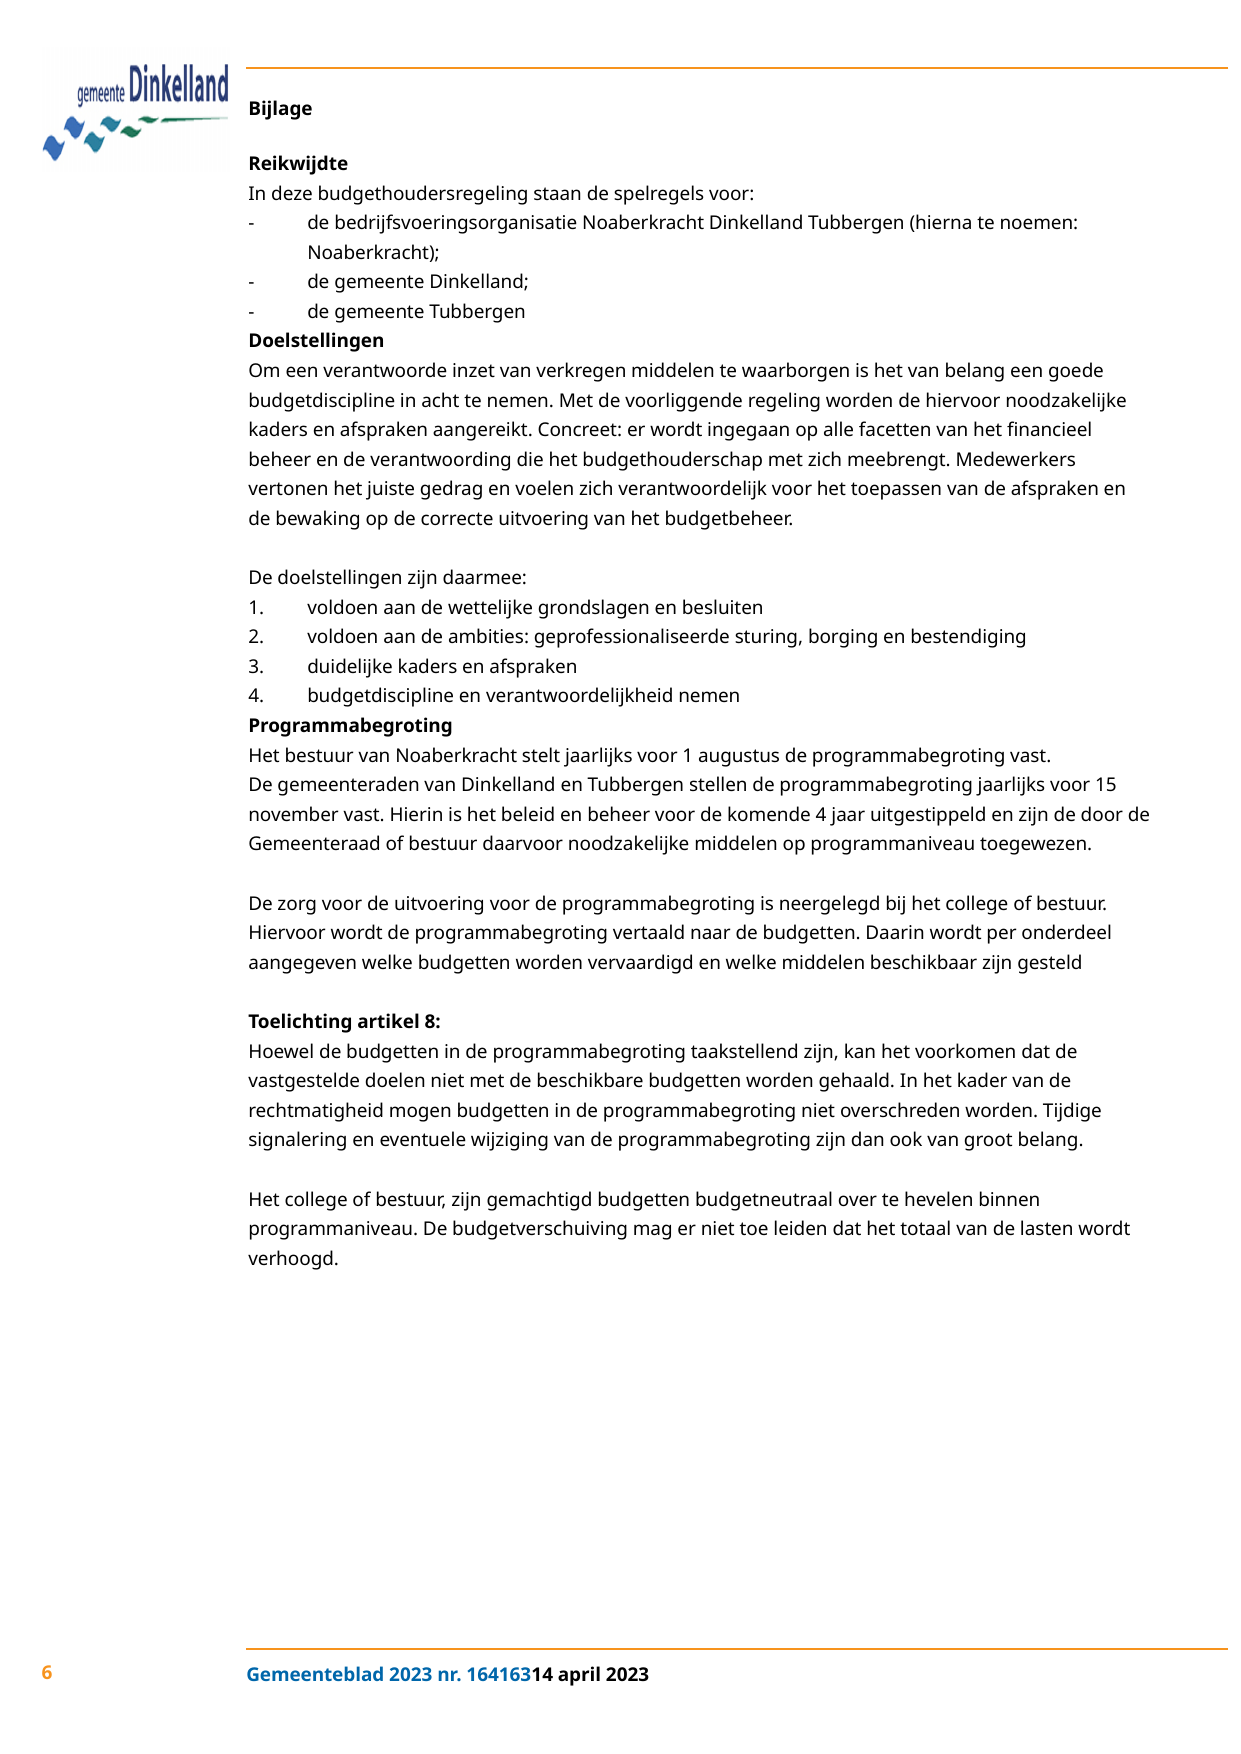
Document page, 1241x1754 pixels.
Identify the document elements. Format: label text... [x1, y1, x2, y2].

list de gemeente Tubbergen [248, 298, 1152, 324]
list duidelijke kaders en afspraken [248, 653, 1152, 679]
picture [41, 47, 231, 172]
text De doelstellingen zijn daarmee: [248, 564, 1152, 590]
text Het bestuur van Noaberkracht stelt jaarlijks voor 1 augustus de programmabegroting vast. [248, 742, 1152, 768]
text Bijlage [248, 95, 1152, 121]
text Om een verantwoorde inzet van verkregen middelen te waarborgen is het van belang een goede budgetdiscipline in acht te nemen. Met de voorliggende regeling worden de hiervoor noodzakelijke kaders en afspraken aangereikt. Concreet: er wordt ingegaan op alle facetten van het financieel beheer en de verantwoording die het budgethouderschap met zich meebrengt. Medewerkers vertonen het juiste gedrag en voelen zich verantwoordelijk voor het toepassen van de afspraken en de bewaking op de correcte uitvoering van het budgetbeheer. [248, 357, 1152, 531]
list voldoen aan de ambities: geprofessionaliseerde sturing, borging en bestendiging [248, 623, 1152, 649]
table_header Toelichting artikel 8: Hoewel de budgetten in de programmabegroting taakstellend zijn, kan het voorkomen dat de vastgestelde doelen niet met de beschikbare budgetten worden gehaald. In het kader van de rechtmatigheid mogen budgetten in de programmabegroting niet overschreden worden. Tijdige signalering en eventuele wijziging van de programmabegroting zijn dan ook van groot belang. Het college of bestuur, zijn gemachtigd budgetten budgetneutraal over te hevelen binnen programmaniveau. De budgetverschuiving mag er niet toe leiden dat het totaal van de lasten wordt verhoogd. [248, 1008, 1152, 1271]
text In deze budgethoudersregeling staan de spelregels voor: [248, 180, 1152, 206]
text Programmabegroting [248, 712, 1152, 738]
text De gemeenteraden van Dinkelland en Tubbergen stellen de programmabegroting jaarlijks voor 15 november vast. Hierin is het beleid en beheer voor de komende 4 jaar uitgestippeld en zijn de door de Gemeenteraad of bestuur daarvoor noodzakelijke middelen op programmaniveau toegewezen. [248, 771, 1152, 856]
list de bedrijfsvoeringsorganisatie Noaberkracht Dinkelland Tubbergen (hierna te noemen: Noaberkracht); [248, 209, 1152, 265]
list budgetdiscipline en verantwoordelijkheid nemen [248, 683, 1152, 708]
list voldoen aan de wettelijke grondslagen en besluiten [248, 594, 1152, 620]
text Doelstellingen [248, 328, 1152, 353]
text De zorg voor de uitvoering voor de programmabegroting is neergelegd bij het college of bestuur. Hiervoor wordt de programmabegroting vertaald naar de budgetten. Daarin wordt per onderdeel aangegeven welke budgetten worden vervaardigd en welke middelen beschikbaar zijn gesteld [248, 890, 1152, 975]
text Reikwijdte [248, 150, 1152, 176]
list de gemeente Dinkelland; [248, 268, 1152, 294]
